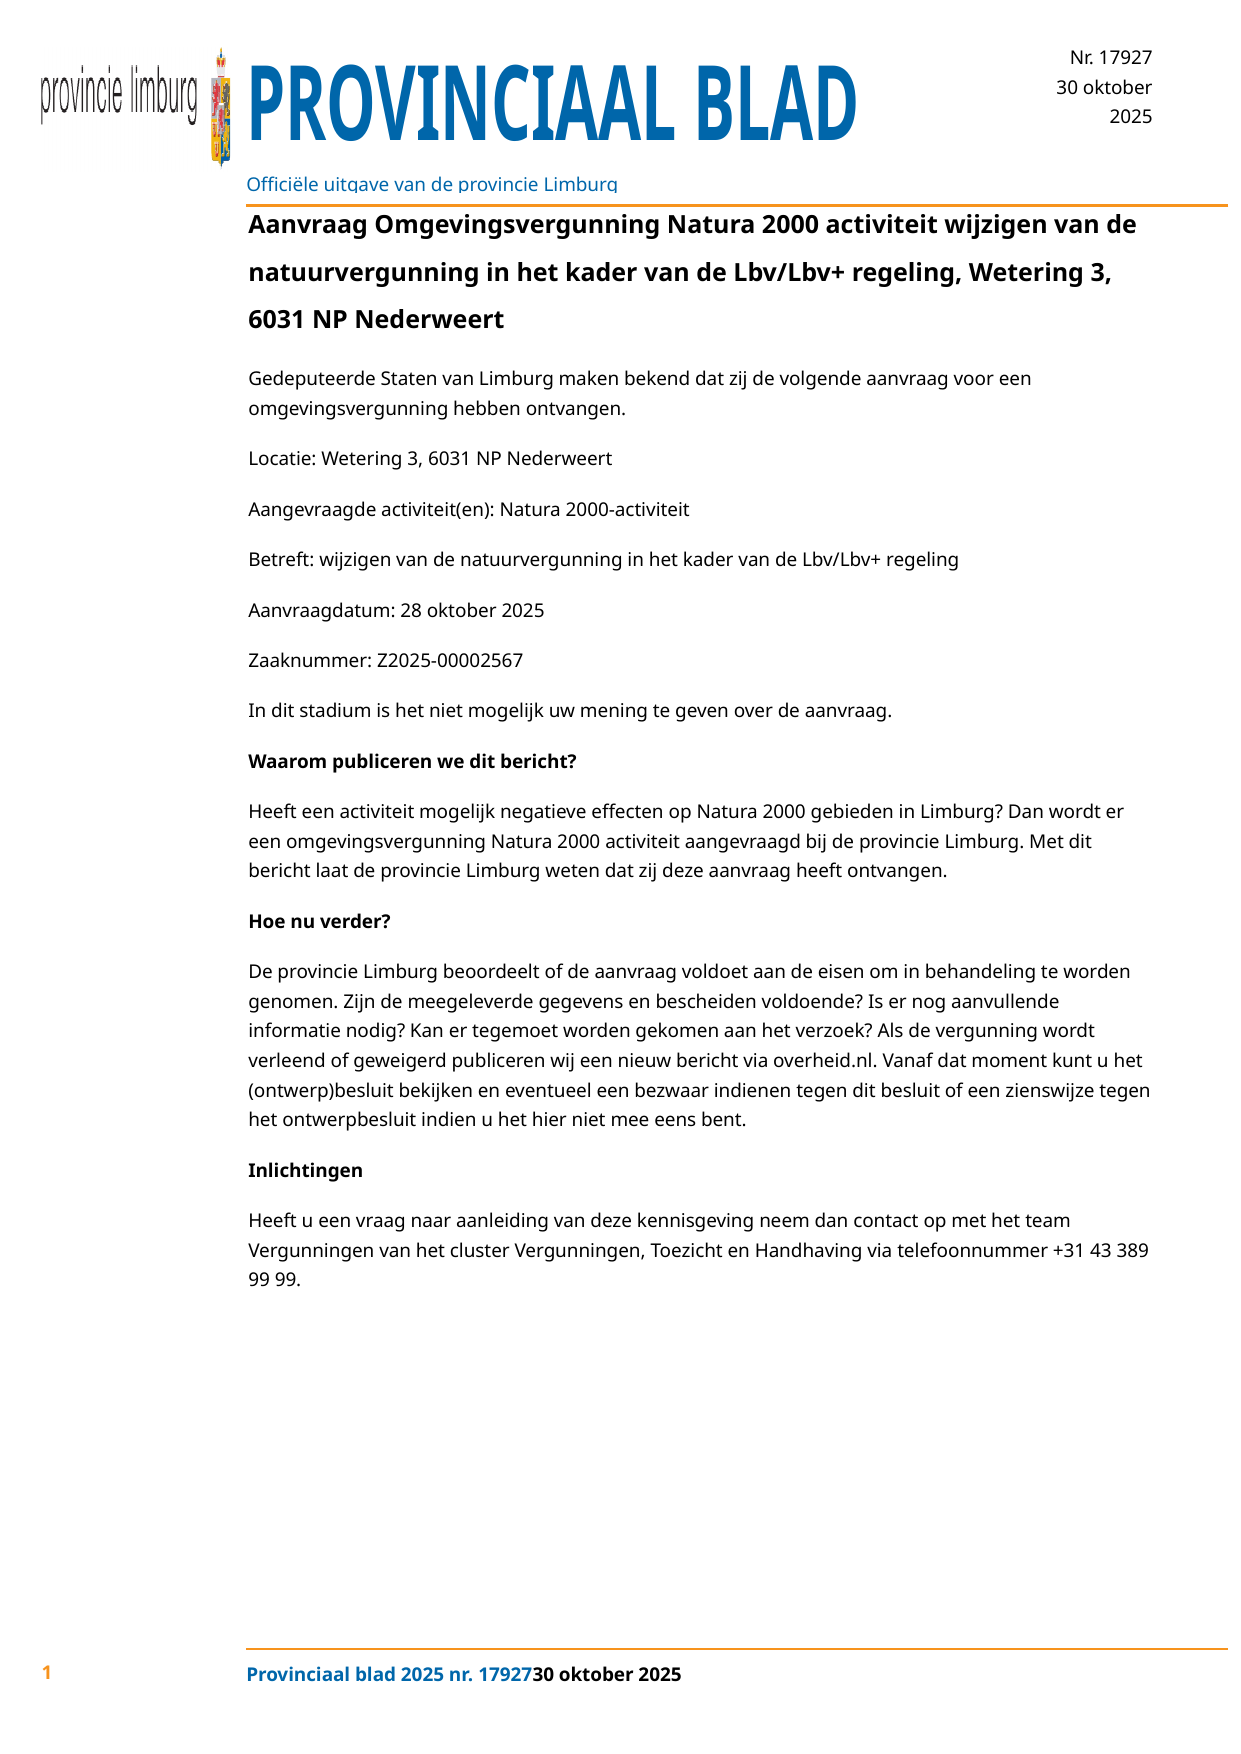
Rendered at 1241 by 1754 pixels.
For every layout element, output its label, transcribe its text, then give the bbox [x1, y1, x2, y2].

text Aangevraagde activiteit(en): Natura 2000-activiteit [248, 496, 1152, 522]
text Gedeputeerde Staten van Limburg maken bekend dat zij de volgende aanvraag voor een omgevingsvergunning hebben ontvangen. [248, 366, 1152, 421]
picture [41, 47, 231, 172]
text Locatie: Wetering 3, 6031 NP Nederweert [248, 446, 1152, 471]
text Zaaknummer: Z2025-00002567 [248, 647, 1152, 673]
text Aanvraag Omgevingsvergunning Natura 2000 activiteit wijzigen van de natuurvergunning in het kader van de Lbv/Lbv+ regeling, Wetering 3, 6031 NP Nederweert [248, 207, 1152, 336]
text Hoe nu verder? [248, 908, 1152, 934]
text Heeft u een vraag naar aanleiding van deze kennisgeving neem dan contact op met het team Vergunningen van het cluster Vergunningen, Toezicht en Handhaving via telefoonnummer +31 43 389 99 99. [248, 1207, 1152, 1292]
text In dit stadium is het niet mogelijk uw mening te geven over de aanvraag. [248, 698, 1152, 723]
text Aanvraagdatum: 28 oktober 2025 [248, 597, 1152, 622]
text Inlichtingen [248, 1157, 1152, 1182]
text Heeft een activiteit mogelijk negatieve effecten op Natura 2000 gebieden in Limburg? Dan wordt er een omgevingsvergunning Natura 2000 activiteit aangevraagd bij de provincie Limburg. Met dit bericht laat de provincie Limburg weten dat zij deze aanvraag heeft ontvangen. [248, 798, 1152, 883]
text Waarom publiceren we dit bericht? [248, 748, 1152, 774]
text Betreft: wijzigen van de natuurvergunning in het kader van de Lbv/Lbv+ regeling [248, 546, 1152, 572]
text De provincie Limburg beoordeelt of de aanvraag voldoet aan de eisen om in behandeling te worden genomen. Zijn de meegeleverde gegevens en bescheiden voldoende? Is er nog aanvullende informatie nodig? Kan er tegemoet worden gekomen aan het verzoek? Als de vergunning wordt verleend of geweigerd publiceren wij een nieuw bericht via overheid.nl. Vanaf dat moment kunt u het (ontwerp)besluit bekijken en eventueel een bezwaar indienen tegen dit besluit of een zienswijze tegen het ontwerpbesluit indien u het hier niet mee eens bent. [248, 958, 1152, 1132]
